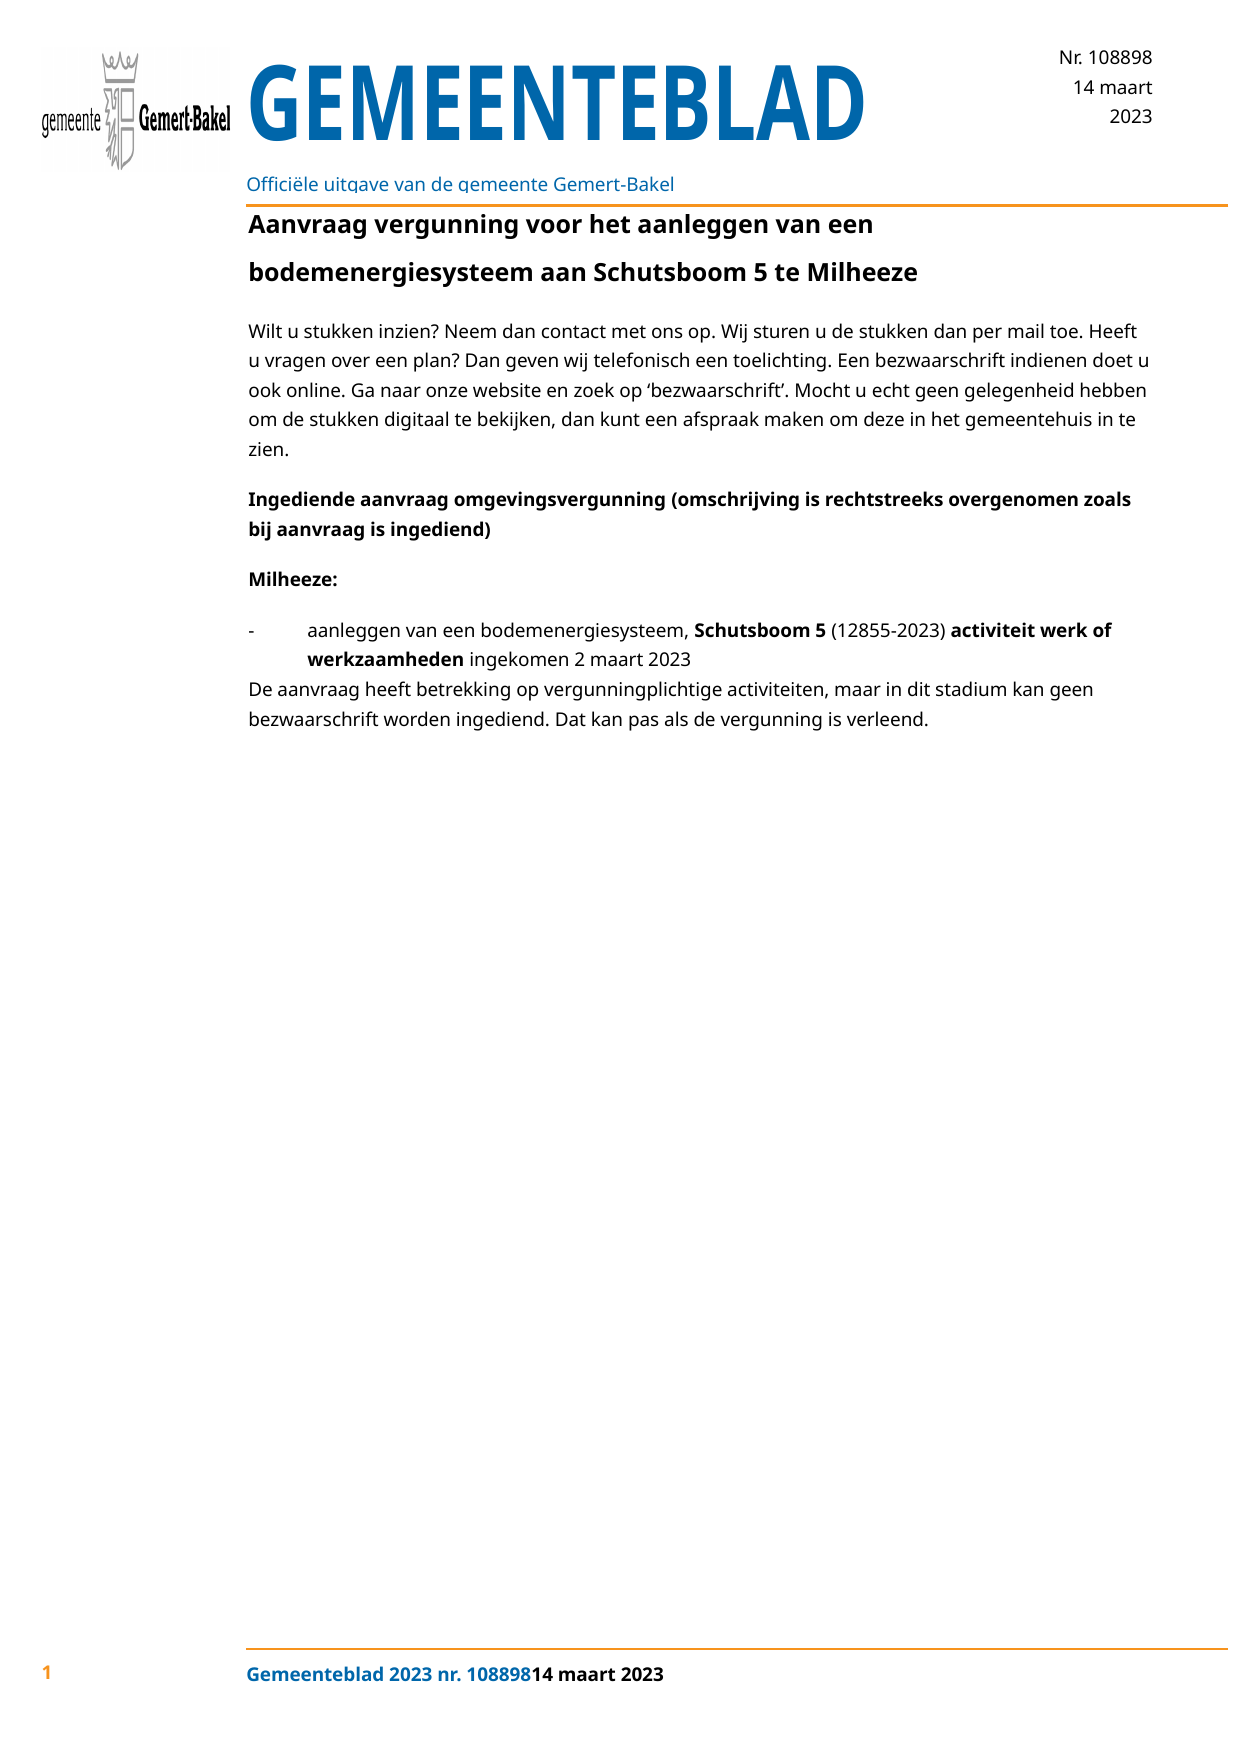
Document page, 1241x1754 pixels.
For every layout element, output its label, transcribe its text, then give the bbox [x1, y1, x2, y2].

text Aanvraag vergunning voor het aanleggen van een bodemenergiesysteem aan Schutsboom 5 te Milheeze [248, 207, 1152, 288]
text De aanvraag heeft betrekking op vergunningplichtige activiteiten, maar in dit stadium kan geen bezwaarschrift worden ingediend. Dat kan pas als de vergunning is verleend. [248, 676, 1152, 732]
list aanleggen van een bodemenergiesysteem, Schutsboom 5 (12855-2023) activiteit werk of werkzaamheden ingekomen 2 maart 2023 [248, 617, 1152, 672]
text Wilt u stukken inzien? Neem dan contact met ons op. Wij sturen u de stukken dan per mail toe. Heeft u vragen over een plan? Dan geven wij telefonisch een toelichting. Een bezwaarschrift indienen doet u ook online. Ga naar onze website en zoek op ‘bezwaarschrift’. Mocht u echt geen gelegenheid hebben om de stukken digitaal te bekijken, dan kunt een afspraak maken om deze in het gemeentehuis in te zien. [248, 318, 1152, 462]
text Milheeze: [248, 567, 1152, 592]
text Ingediende aanvraag omgevingsvergunning (omschrijving is rechtstreeks overgenomen zoals bij aanvraag is ingediend) [248, 487, 1152, 542]
picture [41, 47, 231, 172]
